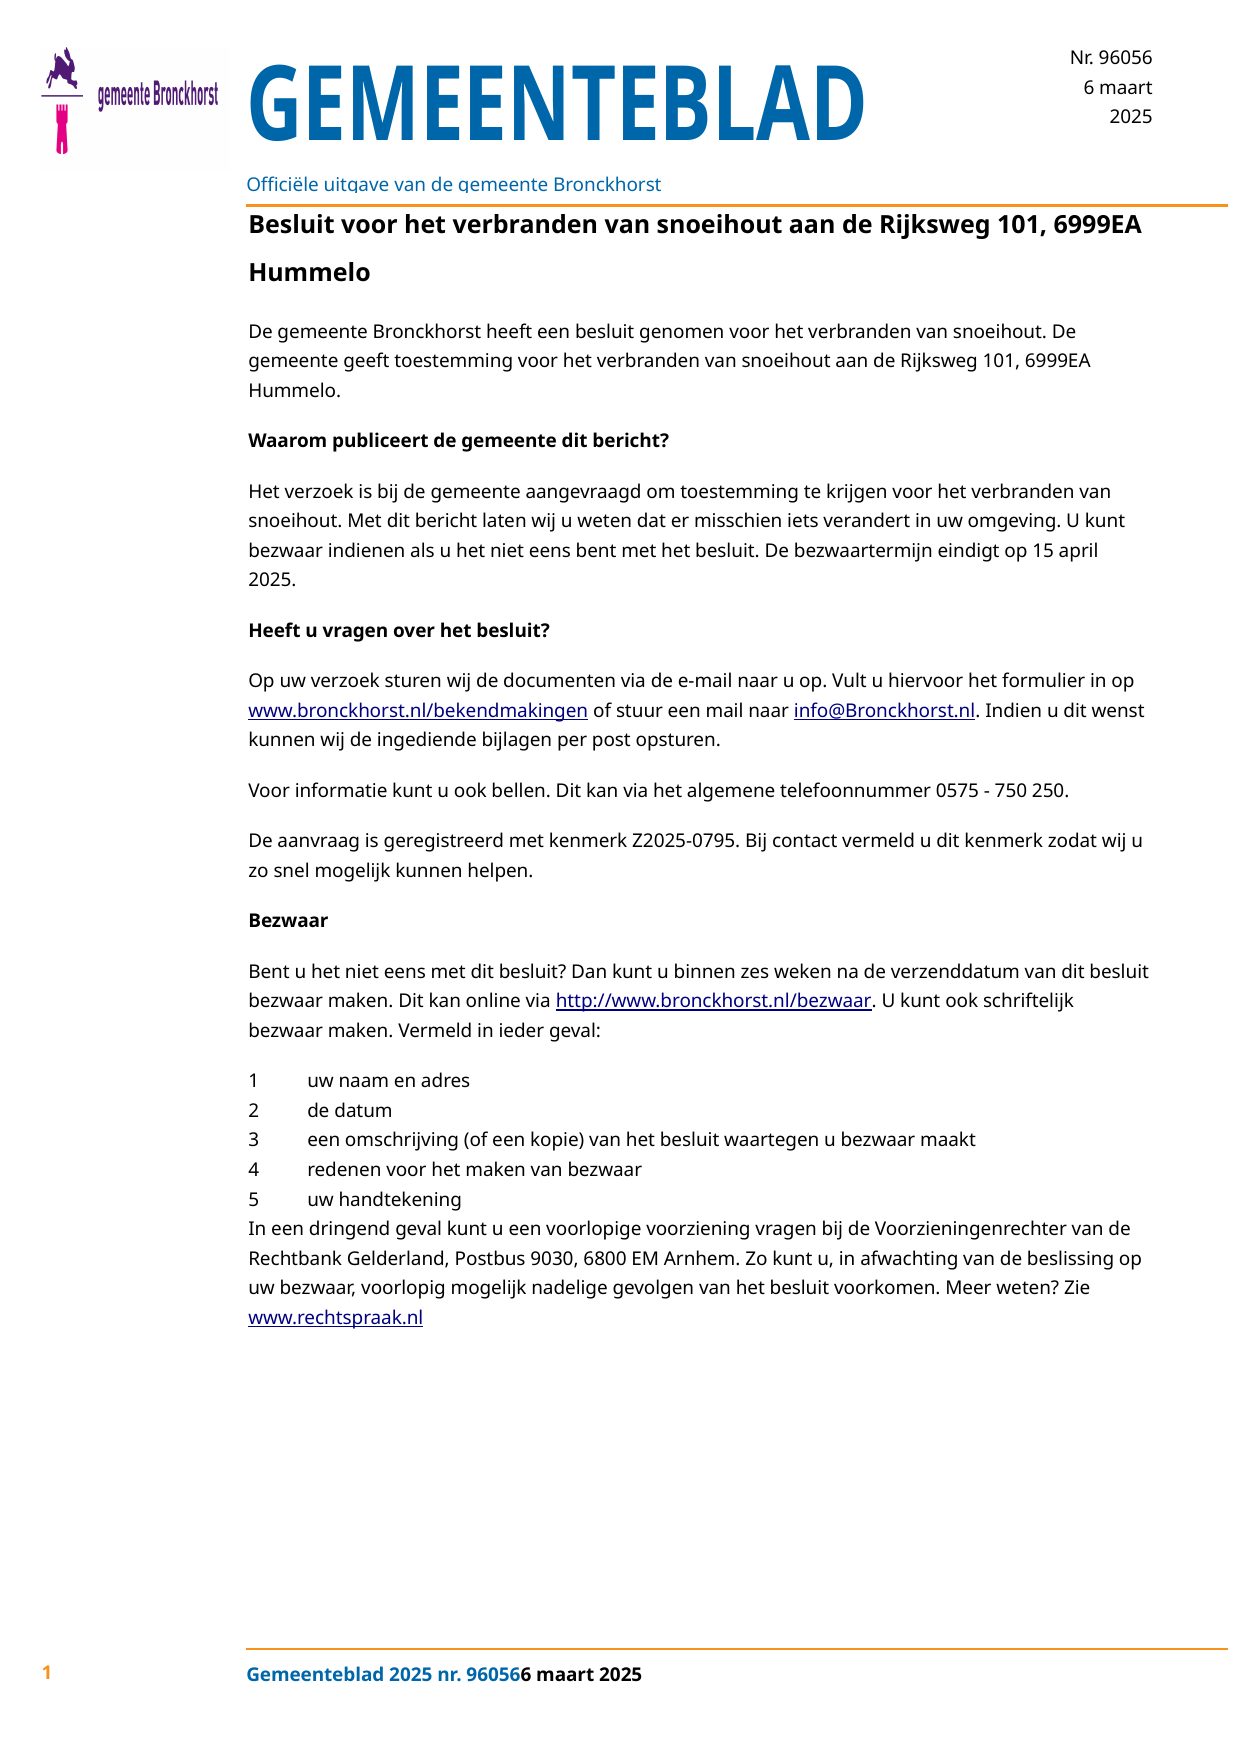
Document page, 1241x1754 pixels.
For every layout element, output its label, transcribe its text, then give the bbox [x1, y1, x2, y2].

text Heeft u vragen over het besluit? [248, 617, 1152, 643]
list uw naam en adres [248, 1067, 1152, 1093]
list uw handtekening [248, 1186, 1152, 1212]
list een omschrijving (of een kopie) van het besluit waartegen u bezwaar maakt [248, 1127, 1152, 1152]
text Voor informatie kunt u ook bellen. Dit kan via het algemene telefoonnummer 0575 - 750 250. [248, 777, 1152, 803]
text In een dringend geval kunt u een voorlopige voorziening vragen bij de Voorzieningenrechter van de Rechtbank Gelderland, Postbus 9030, 6800 EM Arnhem. Zo kunt u, in afwachting van de beslissing op uw bezwaar, voorlopig mogelijk nadelige gevolgen van het besluit voorkomen. Meer weten? Zie www.rechtspraak.nl [248, 1215, 1152, 1330]
text Op uw verzoek sturen wij de documenten via de e-mail naar u op. Vult u hiervoor het formulier in op www.bronckhorst.nl/bekendmakingen of stuur een mail naar info@Bronckhorst.nl. Indien u dit wenst kunnen wij de ingediende bijlagen per post opsturen. [248, 667, 1152, 752]
picture [41, 47, 231, 172]
text Het verzoek is bij de gemeente aangevraagd om toestemming te krijgen voor het verbranden van snoeihout. Met dit bericht laten wij u weten dat er misschien iets verandert in uw omgeving. U kunt bezwaar indienen als u het niet eens bent met het besluit. De bezwaartermijn eindigt op 15 april 2025. [248, 478, 1152, 592]
text De aanvraag is geregistreerd met kenmerk Z2025-0795. Bij contact vermeld u dit kenmerk zodat wij u zo snel mogelijk kunnen helpen. [248, 827, 1152, 883]
list redenen voor het maken van bezwaar [248, 1156, 1152, 1182]
text Waarom publiceert de gemeente dit bericht? [248, 427, 1152, 453]
list de datum [248, 1097, 1152, 1123]
text Besluit voor het verbranden van snoeihout aan de Rijksweg 101, 6999EA Hummelo [248, 207, 1152, 288]
text Bent u het niet eens met dit besluit? Dan kunt u binnen zes weken na de verzenddatum van dit besluit bezwaar maken. Dit kan online via http://www.bronckhorst.nl/bezwaar. U kunt ook schriftelijk bezwaar maken. Vermeld in ieder geval: [248, 958, 1152, 1043]
text Bezwaar [248, 907, 1152, 933]
text De gemeente Bronckhorst heeft een besluit genomen voor het verbranden van snoeihout. De gemeente geeft toestemming voor het verbranden van snoeihout aan de Rijksweg 101, 6999EA Hummelo. [248, 318, 1152, 403]
